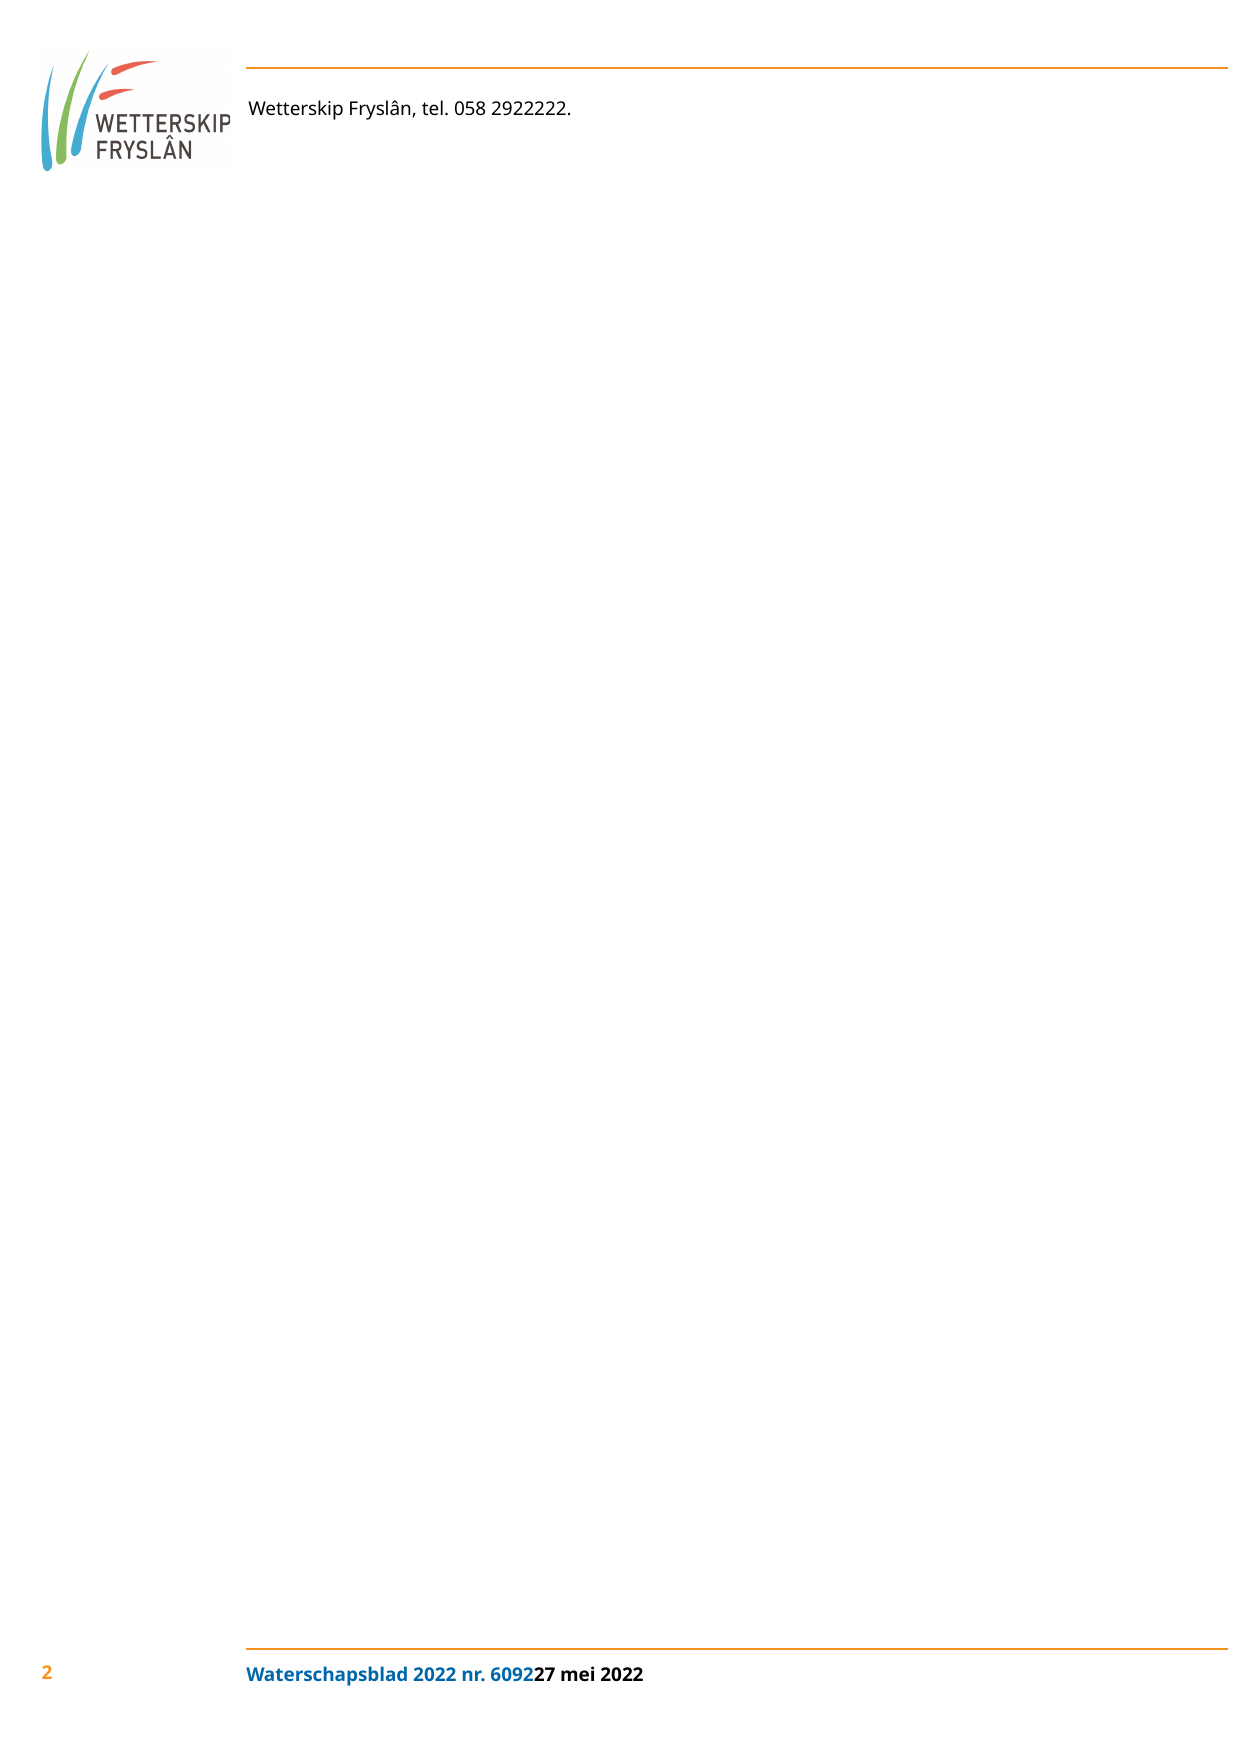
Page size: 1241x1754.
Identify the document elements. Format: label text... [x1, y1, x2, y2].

picture [41, 47, 231, 172]
text Wetterskip Fryslân, tel. 058 2922222. [248, 95, 1152, 121]
